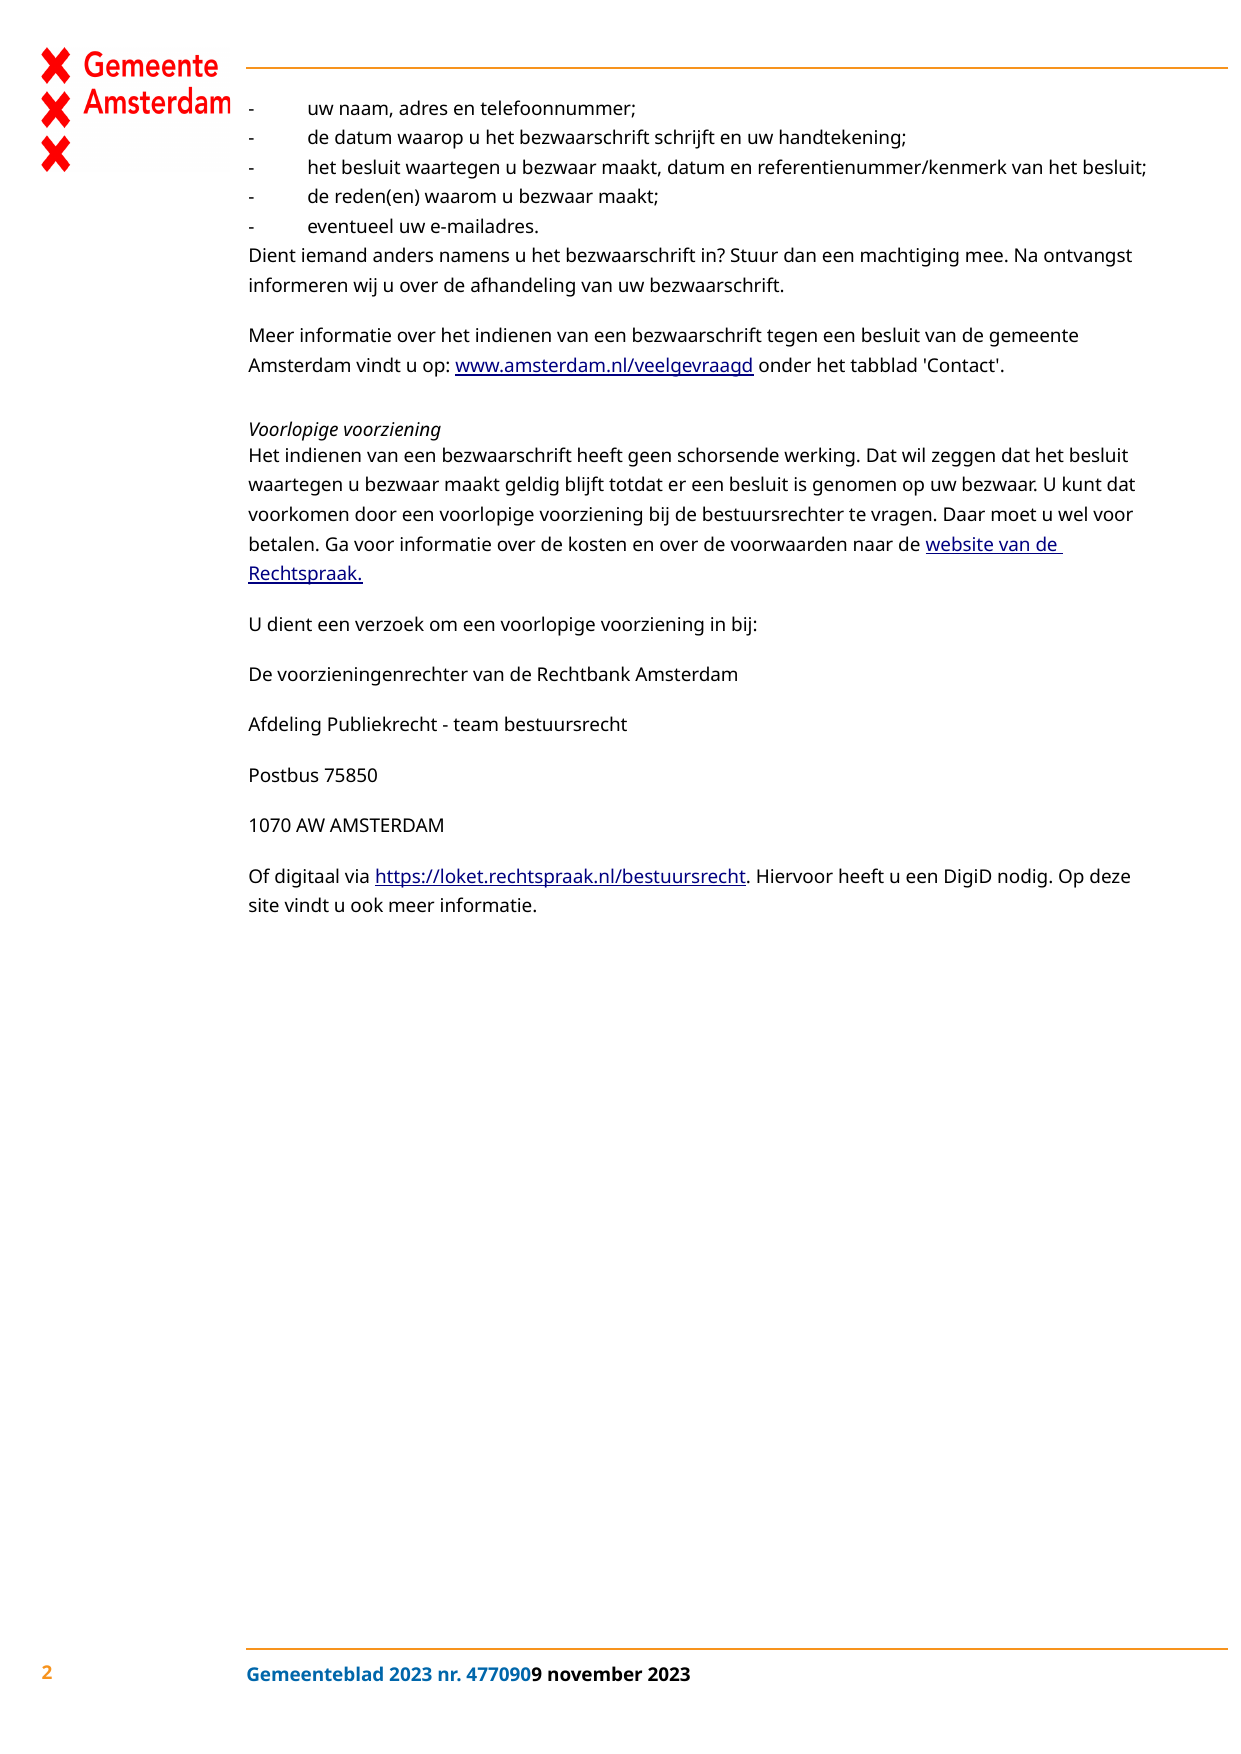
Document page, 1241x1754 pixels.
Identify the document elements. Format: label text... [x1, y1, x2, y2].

list eventueel uw e-mailadres. [248, 213, 1152, 239]
text De voorzieningenrechter van de Rechtbank Amsterdam [248, 661, 1152, 687]
text Of digitaal via https://loket.rechtspraak.nl/bestuursrecht. Hiervoor heeft u een DigiD nodig. Op deze site vindt u ook meer informatie. [248, 863, 1152, 918]
text Dient iemand anders namens u het bezwaarschrift in? Stuur dan een machtiging mee. Na ontvangst informeren wij u over de afhandeling van uw bezwaarschrift. [248, 243, 1152, 298]
text U dient een verzoek om een voorlopige voorziening in bij: [248, 611, 1152, 636]
list de datum waarop u het bezwaarschrift schrijft en uw handtekening; [248, 124, 1152, 150]
text Voorlopige voorziening [248, 416, 1152, 442]
list de reden(en) waarom u bezwaar maakt; [248, 183, 1152, 209]
text 1070 AW AMSTERDAM [248, 812, 1152, 838]
picture [41, 47, 231, 172]
text Het indienen van een bezwaarschrift heeft geen schorsende werking. Dat wil zeggen dat het besluit waartegen u bezwaar maakt geldig blijft totdat er een besluit is genomen op uw bezwaar. U kunt dat voorkomen door een voorlopige voorziening bij de bestuursrechter te vragen. Daar moet u wel voor betalen. Ga voor informatie over de kosten en over de voorwaarden naar de website van de Rechtspraak. [248, 442, 1152, 586]
text Meer informatie over het indienen van een bezwaarschrift tegen een besluit van de gemeente Amsterdam vindt u op: www.amsterdam.nl/veelgevraagd onder het tabblad 'Contact'. [248, 323, 1152, 378]
list uw naam, adres en telefoonnummer; [248, 95, 1152, 121]
text Postbus 75850 [248, 762, 1152, 788]
list het besluit waartegen u bezwaar maakt, datum en referentienummer/kenmerk van het besluit; [248, 154, 1152, 180]
text Afdeling Publiekrecht - team bestuursrecht [248, 712, 1152, 737]
